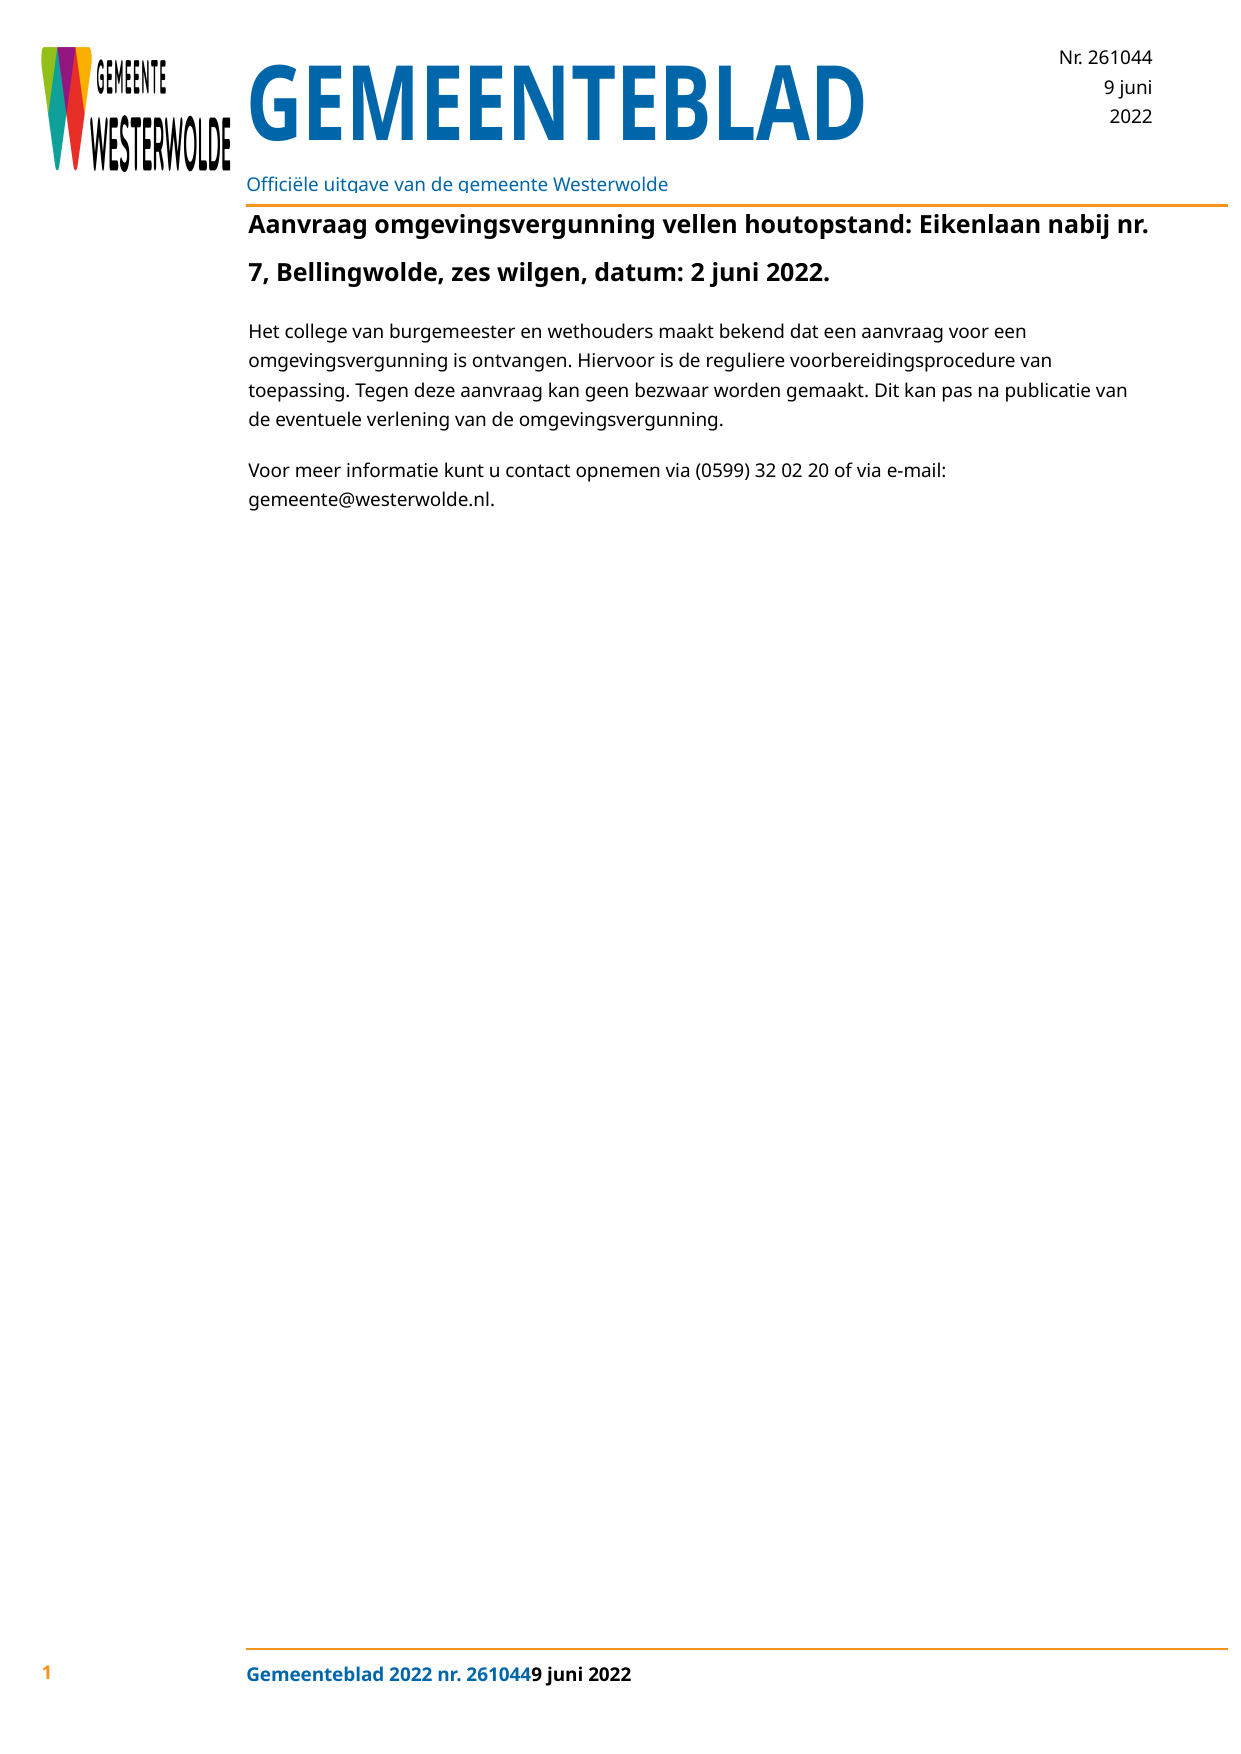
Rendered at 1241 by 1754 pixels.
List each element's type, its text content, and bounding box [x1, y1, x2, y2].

text Voor meer informatie kunt u contact opnemen via (0599) 32 02 20 of via e-mail: gemeente@westerwolde.nl. [248, 457, 1152, 512]
text Aanvraag omgevingsvergunning vellen houtopstand: Eikenlaan nabij nr. 7, Bellingwolde, zes wilgen, datum: 2 juni 2022. [248, 207, 1152, 288]
text Het college van burgemeester en wethouders maakt bekend dat een aanvraag voor een omgevingsvergunning is ontvangen. Hiervoor is de reguliere voorbereidingsprocedure van toepassing. Tegen deze aanvraag kan geen bezwaar worden gemaakt. Dit kan pas na publicatie van de eventuele verlening van de omgevingsvergunning. [248, 318, 1152, 432]
picture [41, 47, 231, 172]
